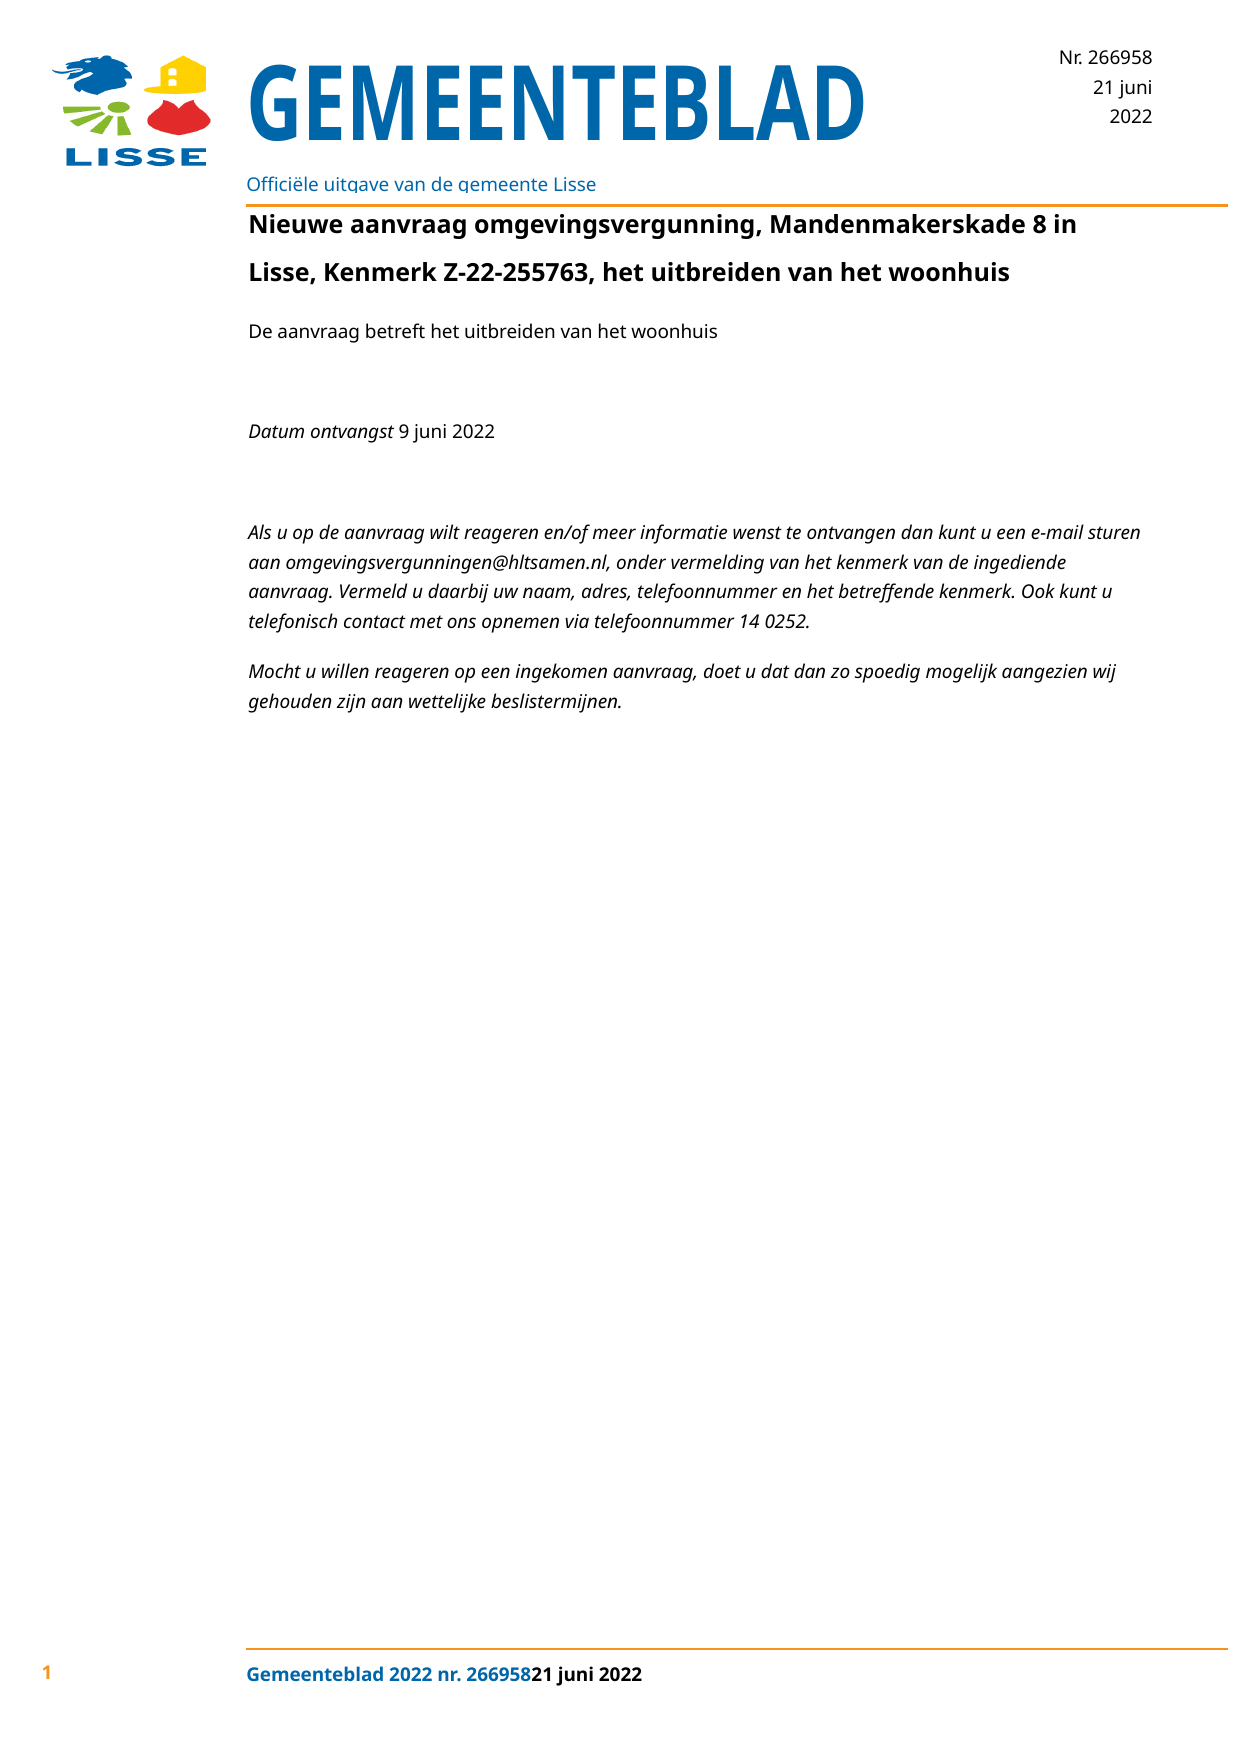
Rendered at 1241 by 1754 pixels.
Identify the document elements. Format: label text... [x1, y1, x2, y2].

text Nieuwe aanvraag omgevingsvergunning, Mandenmakerskade 8 in Lisse, Kenmerk Z-22-255763, het uitbreiden van het woonhuis [248, 207, 1152, 288]
picture [41, 47, 231, 172]
text De aanvraag betreft het uitbreiden van het woonhuis [248, 318, 1152, 344]
text Datum ontvangst 9 juni 2022 [248, 419, 1152, 444]
text Mocht u willen reageren op een ingekomen aanvraag, doet u dat dan zo spoedig mogelijk aangezien wij gehouden zijn aan wettelijke beslistermijnen. [248, 659, 1152, 714]
text Als u op de aanvraag wilt reageren en/of meer informatie wenst te ontvangen dan kunt u een e-mail sturen aan omgevingsvergunningen@hltsamen.nl, onder vermelding van het kenmerk van de ingediende aanvraag. Vermeld u daarbij uw naam, adres, telefoonnummer en het betreffende kenmerk. Ook kunt u telefonisch contact met ons opnemen via telefoonnummer 14 0252. [248, 519, 1152, 634]
